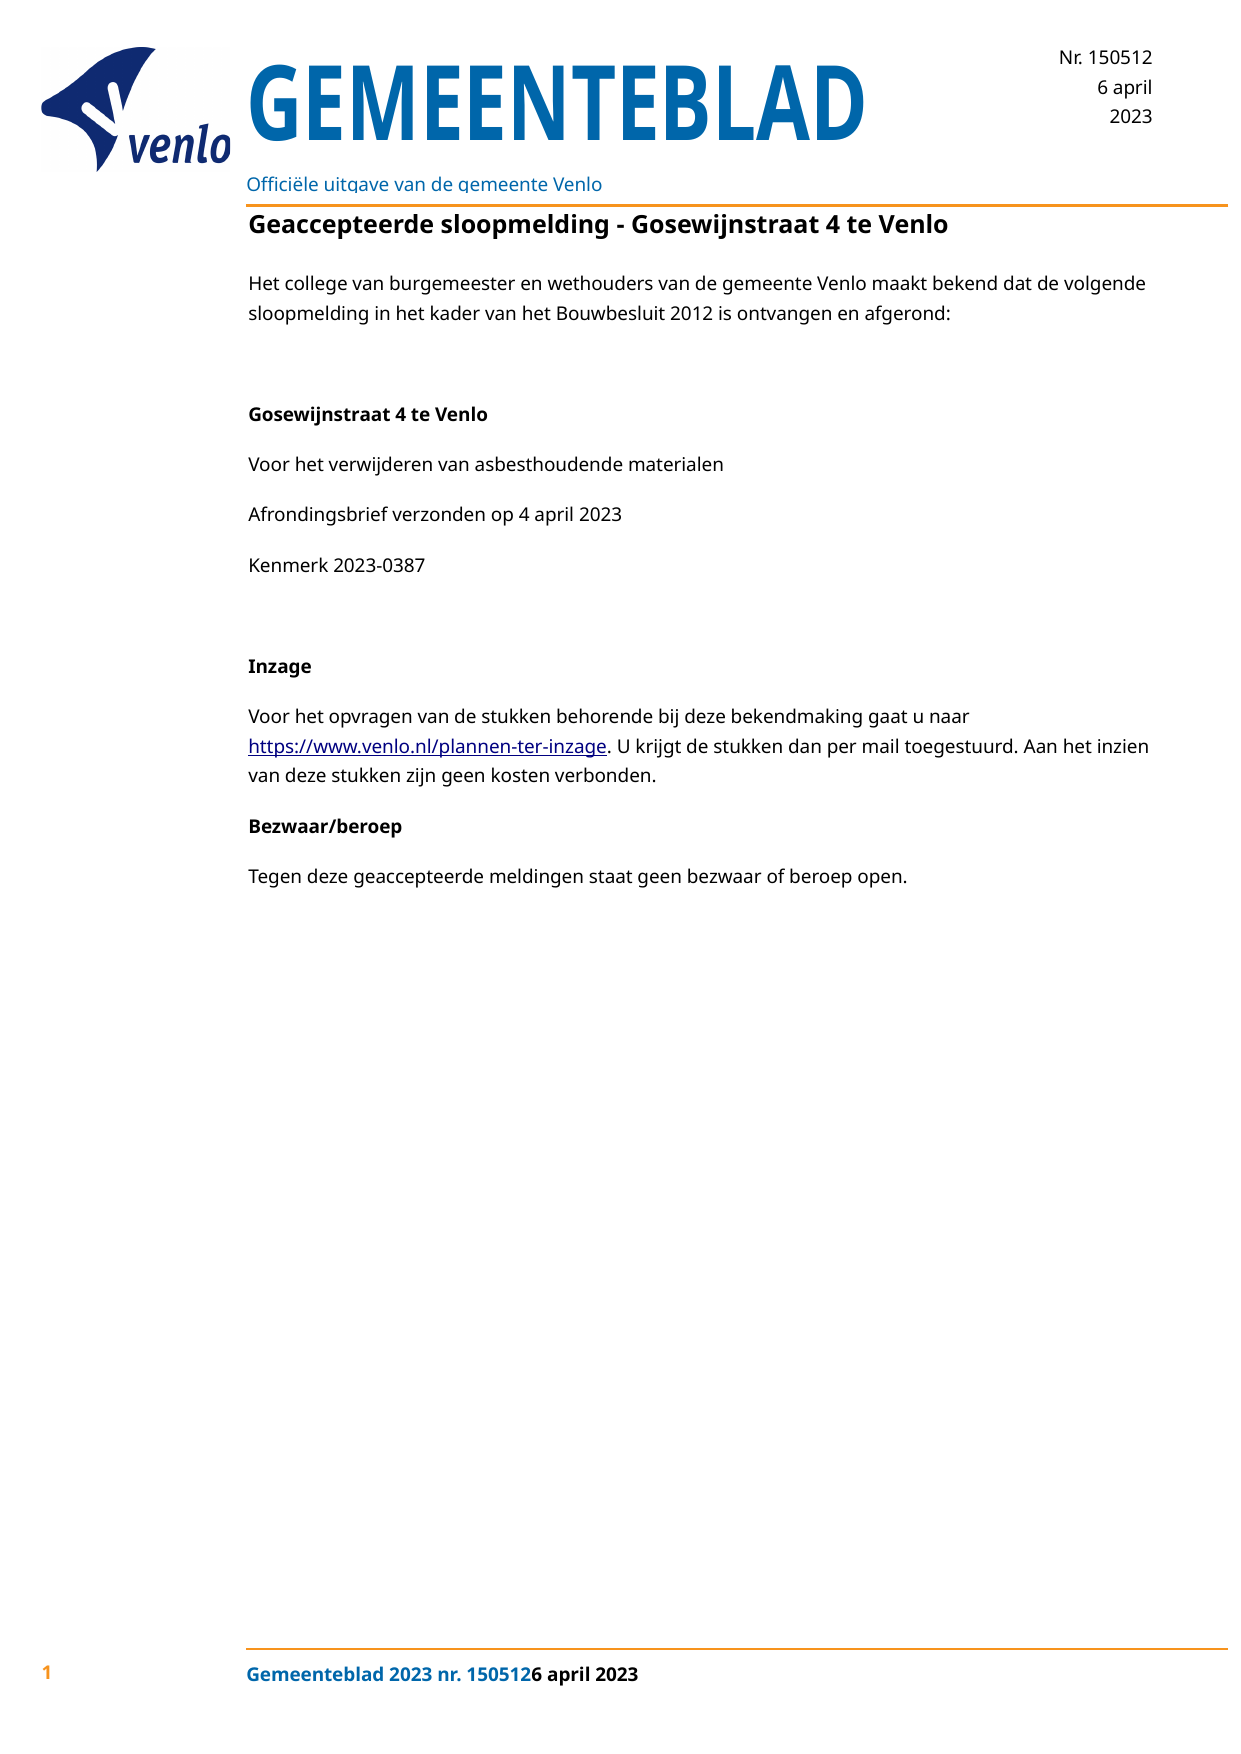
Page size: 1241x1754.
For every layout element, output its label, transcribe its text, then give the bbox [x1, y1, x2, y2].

text Voor het verwijderen van asbesthoudende materialen [248, 451, 1152, 477]
text Kenmerk 2023-0387 [248, 552, 1152, 578]
text Het college van burgemeester en wethouders van de gemeente Venlo maakt bekend dat de volgende sloopmelding in het kader van het Bouwbesluit 2012 is ontvangen en afgerond: [248, 270, 1152, 326]
text Gosewijnstraat 4 te Venlo [248, 401, 1152, 426]
picture [41, 47, 231, 172]
text Bezwaar/beroep [248, 813, 1152, 838]
text Tegen deze geaccepteerde meldingen staat geen bezwaar of beroep open. [248, 863, 1152, 889]
text Voor het opvragen van de stukken behorende bij deze bekendmaking gaat u naar https://www.venlo.nl/plannen-ter-inzage. U krijgt de stukken dan per mail toegestuurd. Aan het inzien van deze stukken zijn geen kosten verbonden. [248, 703, 1152, 788]
text Inzage [248, 653, 1152, 678]
text Afrondingsbrief verzonden op 4 april 2023 [248, 502, 1152, 527]
text Geaccepteerde sloopmelding - Gosewijnstraat 4 te Venlo [248, 207, 1152, 241]
